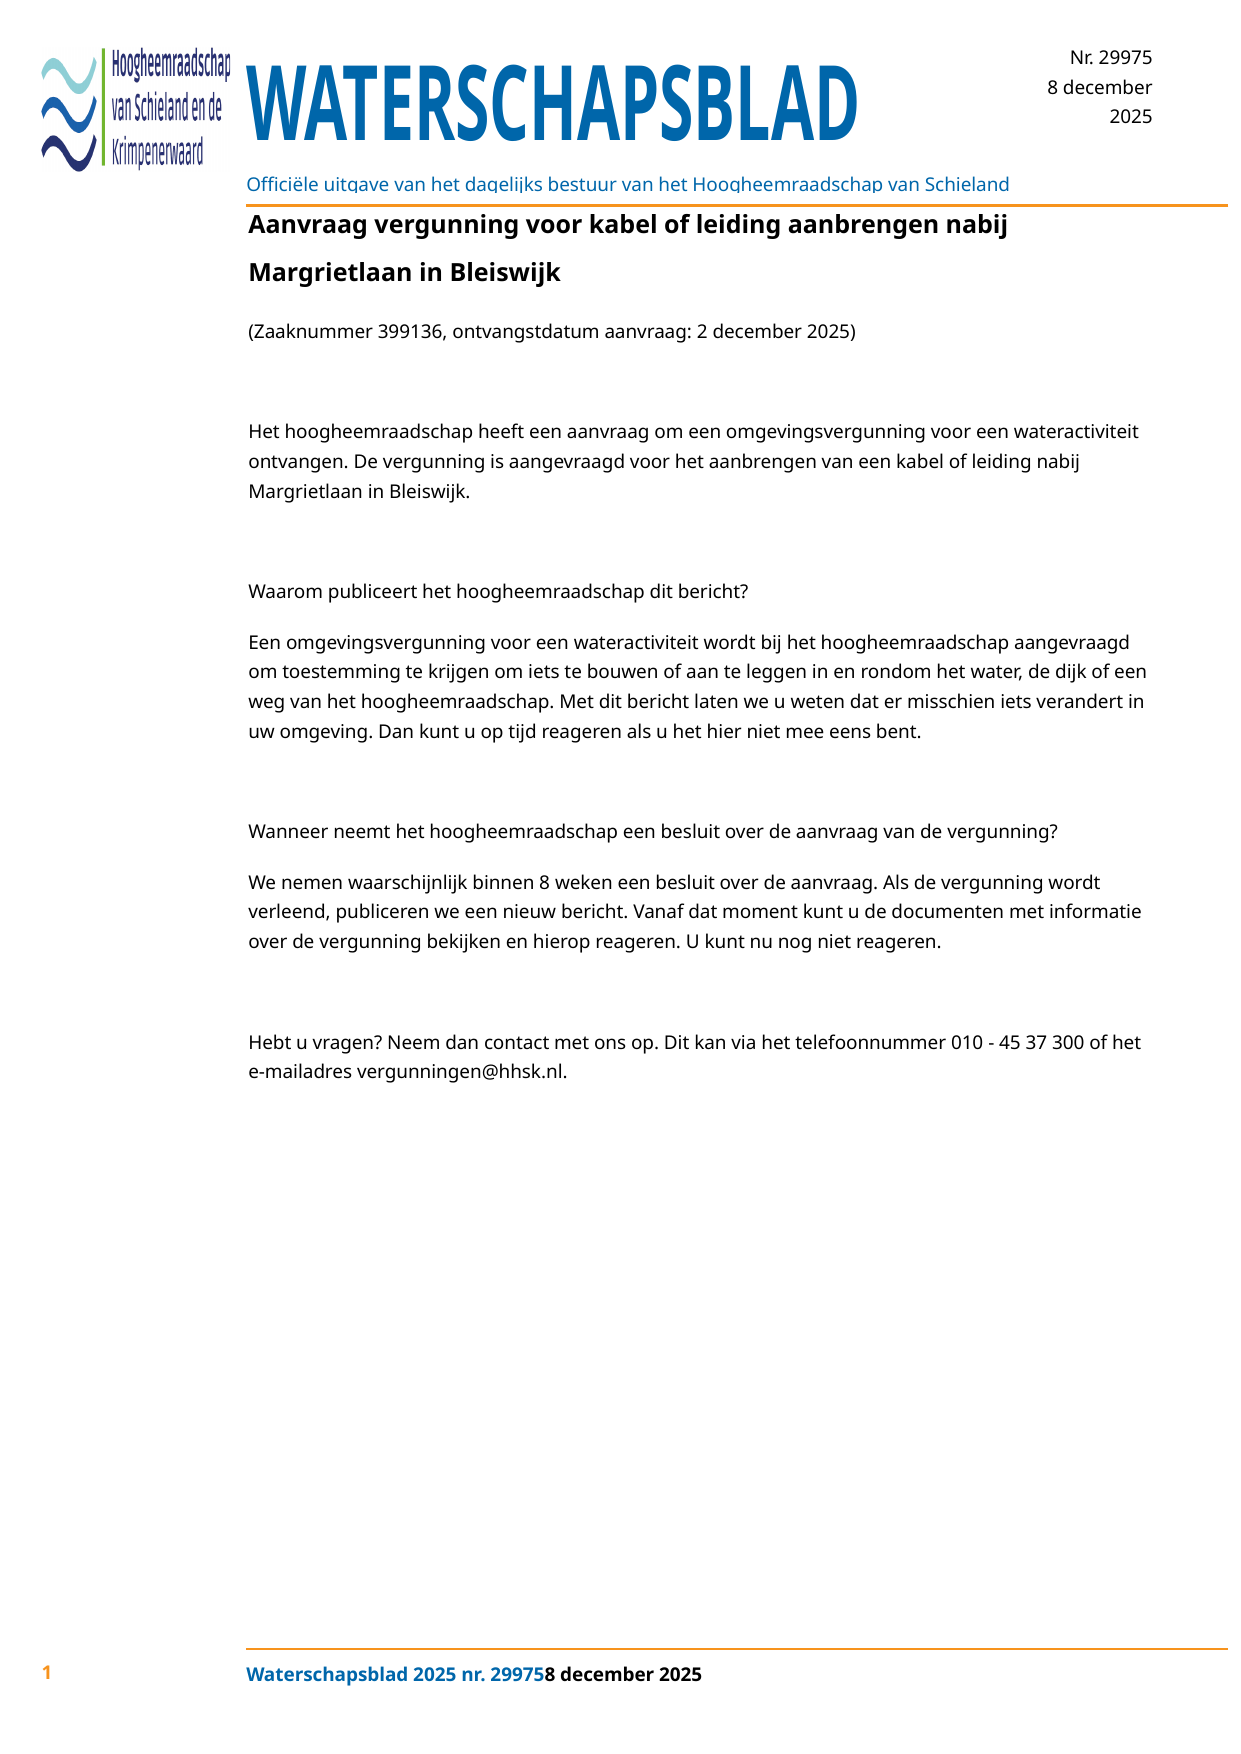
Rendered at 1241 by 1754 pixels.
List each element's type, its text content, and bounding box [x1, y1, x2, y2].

text We nemen waarschijnlijk binnen 8 weken een besluit over de aanvraag. Als de vergunning wordt verleend, publiceren we een nieuw bericht. Vanaf dat moment kunt u de documenten met informatie over de vergunning bekijken en hierop reageren. U kunt nu nog niet reageren. [248, 869, 1152, 954]
picture [41, 47, 231, 172]
text Aanvraag vergunning voor kabel of leiding aanbrengen nabij Margrietlaan in Bleiswijk [248, 207, 1152, 288]
text Wanneer neemt het hoogheemraadschap een besluit over de aanvraag van de vergunning? [248, 819, 1152, 844]
text Een omgevingsvergunning voor een wateractiviteit wordt bij het hoogheemraadschap aangevraagd om toestemming te krijgen om iets te bouwen of aan te leggen in en rondom het water, de dijk of een weg van het hoogheemraadschap. Met dit bericht laten we u weten dat er misschien iets verandert in uw omgeving. Dan kunt u op tijd reageren als u het hier niet mee eens bent. [248, 629, 1152, 744]
text (Zaaknummer 399136, ontvangstdatum aanvraag: 2 december 2025) [248, 318, 1152, 344]
text Het hoogheemraadschap heeft een aanvraag om een omgevingsvergunning voor een wateractiviteit ontvangen. De vergunning is aangevraagd voor het aanbrengen van een kabel of leiding nabij Margrietlaan in Bleiswijk. [248, 419, 1152, 504]
text Hebt u vragen? Neem dan contact met ons op. Dit kan via het telefoonnummer 010 - 45 37 300 of het e-mailadres vergunningen@hhsk.nl. [248, 1029, 1152, 1084]
text Waarom publiceert het hoogheemraadschap dit bericht? [248, 579, 1152, 604]
